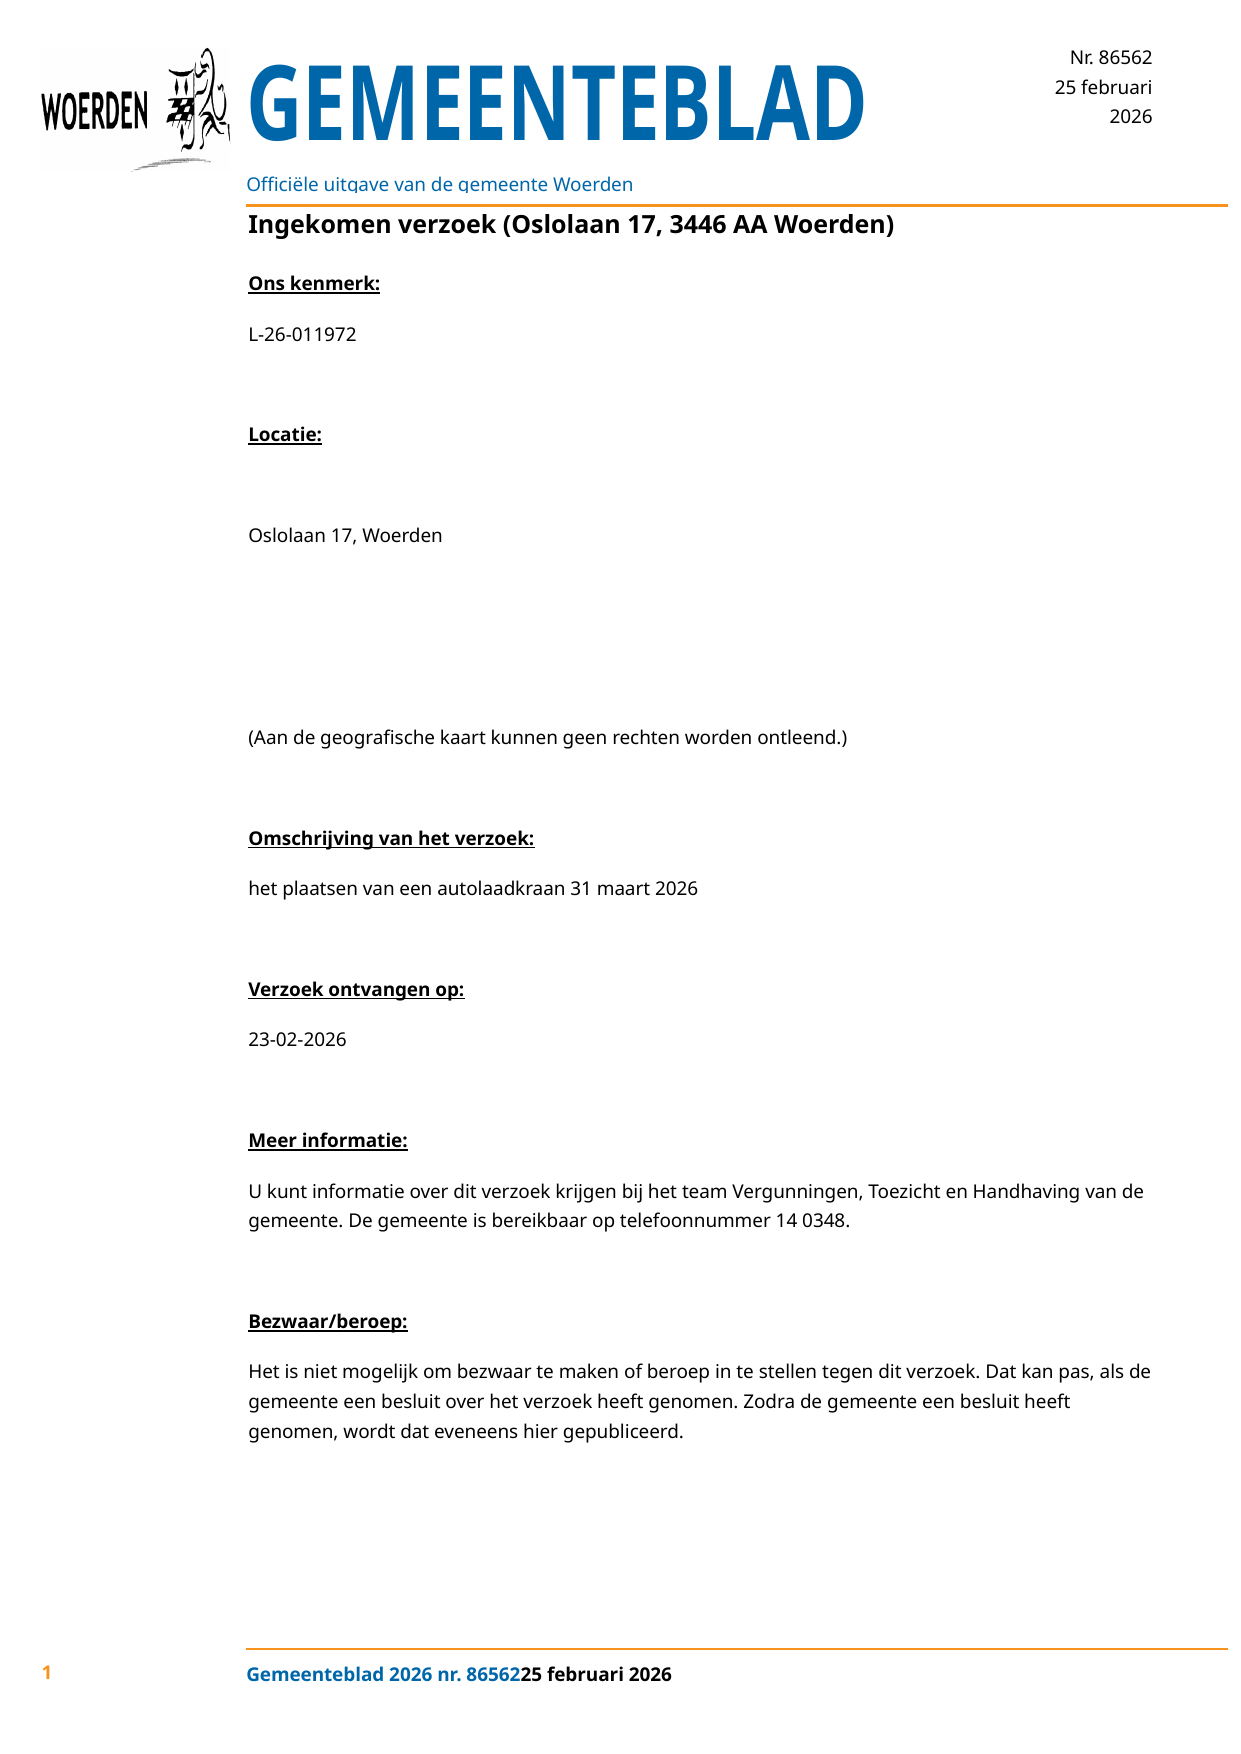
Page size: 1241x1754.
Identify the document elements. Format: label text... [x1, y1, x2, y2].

text Ons kenmerk: [248, 270, 1152, 296]
text het plaatsen van een autolaadkraan 31 maart 2026 [248, 875, 1152, 901]
text Oslolaan 17, Woerden [248, 522, 1152, 548]
text U kunt informatie over dit verzoek krijgen bij het team Vergunningen, Toezicht en Handhaving van de gemeente. De gemeente is bereikbaar op telefoonnummer 14 0348. [248, 1178, 1152, 1233]
text Omschrijving van het verzoek: [248, 825, 1152, 851]
text Verzoek ontvangen op: [248, 976, 1152, 1002]
text L-26-011972 [248, 321, 1152, 346]
text (Aan de geografische kaart kunnen geen rechten worden ontleend.) [248, 724, 1152, 750]
text Ingekomen verzoek (Oslolaan 17, 3446 AA Woerden) [248, 207, 1152, 241]
text 23-02-2026 [248, 1027, 1152, 1052]
text Meer informatie: [248, 1127, 1152, 1153]
picture [41, 47, 231, 172]
text Locatie: [248, 422, 1152, 447]
text Bezwaar/beroep: [248, 1308, 1152, 1334]
text Het is niet mogelijk om bezwaar te maken of beroep in te stellen tegen dit verzoek. Dat kan pas, als de gemeente een besluit over het verzoek heeft genomen. Zodra de gemeente een besluit heeft genomen, wordt dat eveneens hier gepubliceerd. [248, 1359, 1152, 1443]
